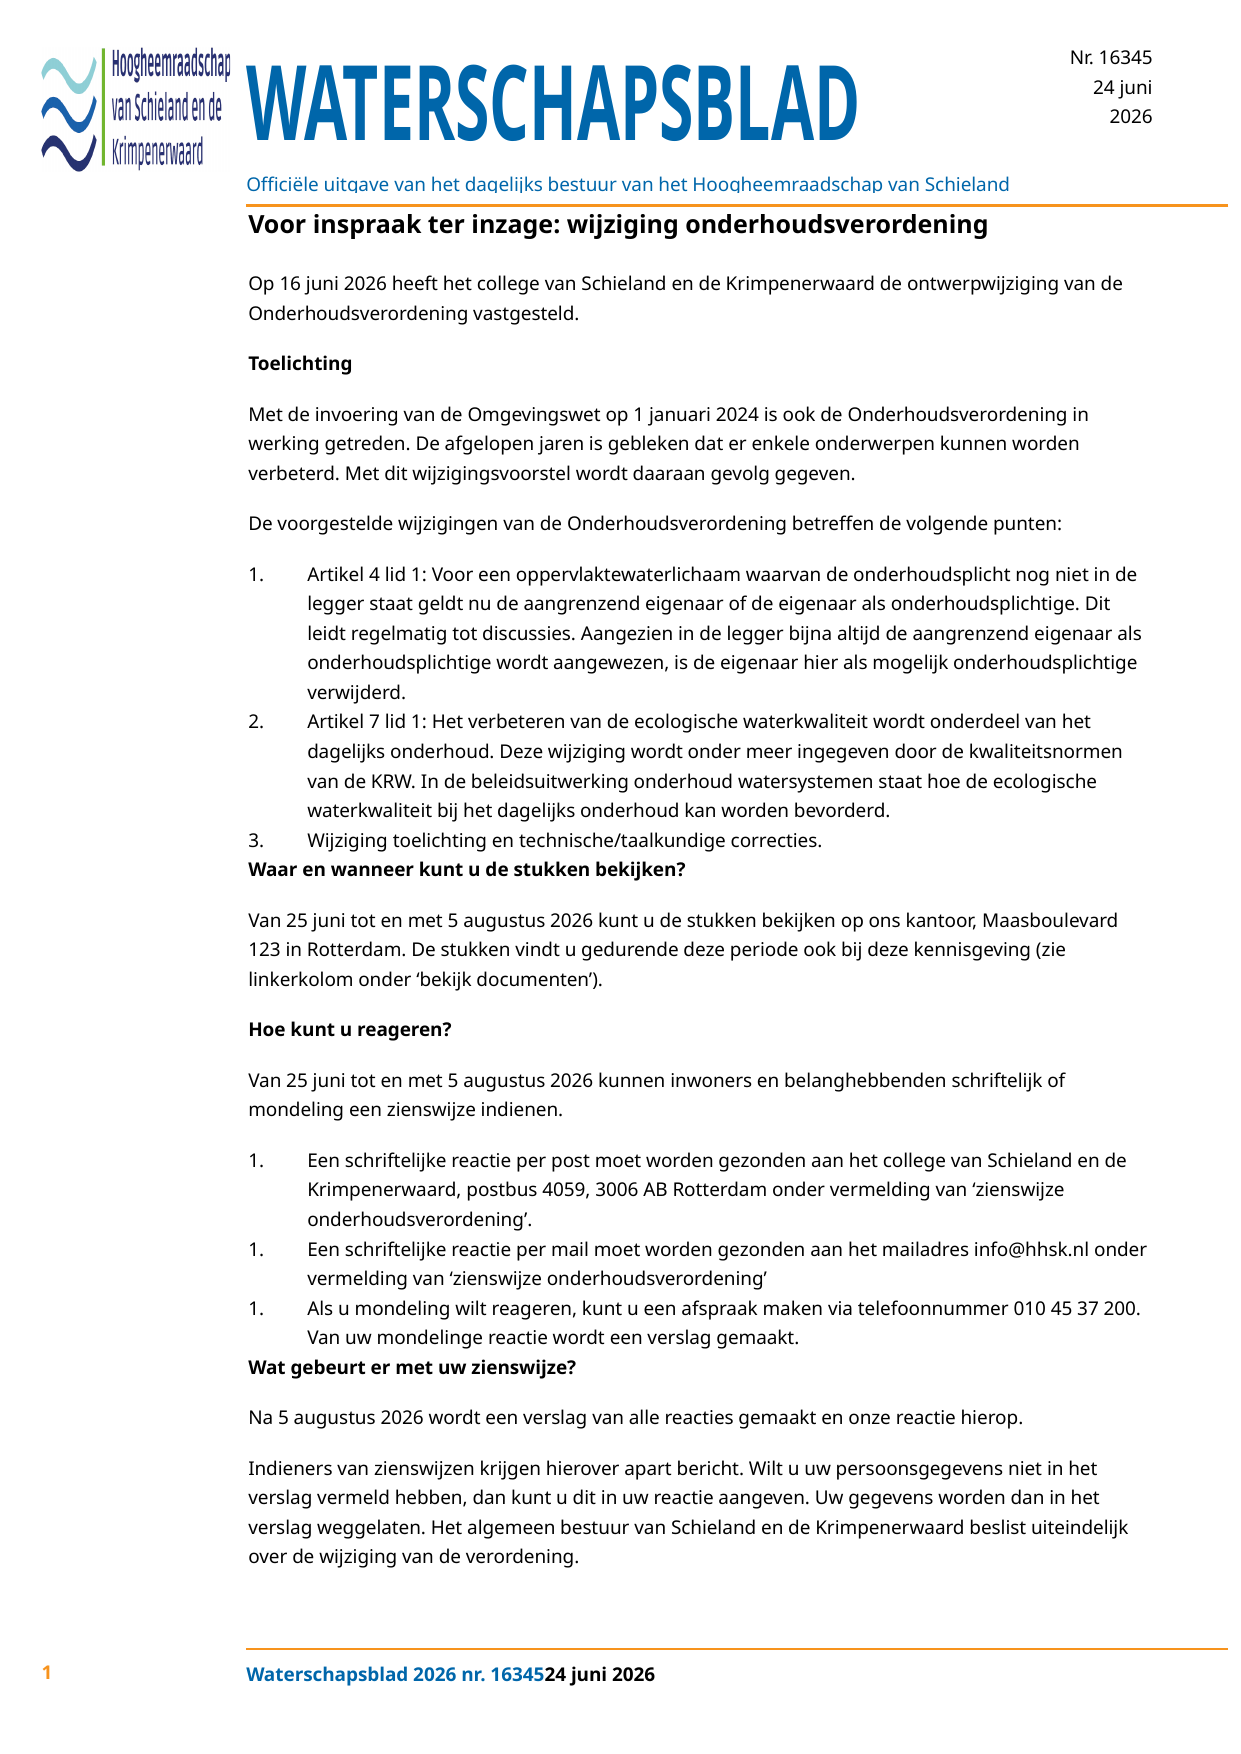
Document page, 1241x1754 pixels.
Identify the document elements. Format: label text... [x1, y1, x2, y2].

text Voor inspraak ter inzage: wijziging onderhoudsverordening [248, 207, 1152, 241]
picture [41, 47, 231, 172]
list Wijziging toelichting en technische/taalkundige correcties. [248, 827, 1152, 853]
list Artikel 4 lid 1: Voor een oppervlaktewaterlichaam waarvan de onderhoudsplicht nog niet in de legger staat geldt nu de aangrenzend eigenaar of de eigenaar als onderhoudsplichtige. Dit leidt regelmatig tot discussies. Aangezien in de legger bijna altijd de aangrenzend eigenaar als onderhoudsplichtige wordt aangewezen, is de eigenaar hier als mogelijk onderhoudsplichtige verwijderd. [248, 561, 1152, 705]
text Toelichting [248, 350, 1152, 376]
text Na 5 augustus 2026 wordt een verslag van alle reacties gemaakt en onze reactie hierop. [248, 1404, 1152, 1430]
list Een schriftelijke reactie per mail moet worden gezonden aan het mailadres info@hhsk.nl onder vermelding van ‘zienswijze onderhoudsverordening’ [248, 1236, 1152, 1291]
list Als u mondeling wilt reageren, kunt u een afspraak maken via telefoonnummer 010 45 37 200. Van uw mondelinge reactie wordt een verslag gemaakt. [248, 1295, 1152, 1350]
text Op 16 juni 2026 heeft het college van Schieland en de Krimpenerwaard de ontwerpwijziging van de Onderhoudsverordening vastgesteld. [248, 270, 1152, 326]
list Artikel 7 lid 1: Het verbeteren van de ecologische waterkwaliteit wordt onderdeel van het dagelijks onderhoud. Deze wijziging wordt onder meer ingegeven door de kwaliteitsnormen van de KRW. In de beleidsuitwerking onderhoud watersystemen staat hoe de ecologische waterkwaliteit bij het dagelijks onderhoud kan worden bevorderd. [248, 709, 1152, 823]
list Een schriftelijke reactie per post moet worden gezonden aan het college van Schieland en de Krimpenerwaard, postbus 4059, 3006 AB Rotterdam onder vermelding van ‘zienswijze onderhoudsverordening’. [248, 1147, 1152, 1232]
text Met de invoering van de Omgevingswet op 1 januari 2024 is ook de Onderhoudsverordening in werking getreden. De afgelopen jaren is gebleken dat er enkele onderwerpen kunnen worden verbeterd. Met dit wijzigingsvoorstel wordt daaraan gevolg gegeven. [248, 401, 1152, 486]
text Waar en wanneer kunt u de stukken bekijken? [248, 857, 1152, 882]
text Van 25 juni tot en met 5 augustus 2026 kunnen inwoners en belanghebbenden schriftelijk of mondeling een zienswijze indienen. [248, 1067, 1152, 1122]
text Hoe kunt u reageren? [248, 1017, 1152, 1042]
text Van 25 juni tot en met 5 augustus 2026 kunt u de stukken bekijken op ons kantoor, Maasboulevard 123 in Rotterdam. De stukken vindt u gedurende deze periode ook bij deze kennisgeving (zie linkerkolom onder ‘bekijk documenten’). [248, 907, 1152, 992]
text De voorgestelde wijzigingen van de Onderhoudsverordening betreffen de volgende punten: [248, 510, 1152, 536]
text Indieners van zienswijzen krijgen hierover apart bericht. Wilt u uw persoonsgegevens niet in het verslag vermeld hebben, dan kunt u dit in uw reactie aangeven. Uw gegevens worden dan in het verslag weggelaten. Het algemeen bestuur van Schieland en de Krimpenerwaard beslist uiteindelijk over de wijziging van de verordening. [248, 1455, 1152, 1569]
text Wat gebeurt er met uw zienswijze? [248, 1354, 1152, 1380]
